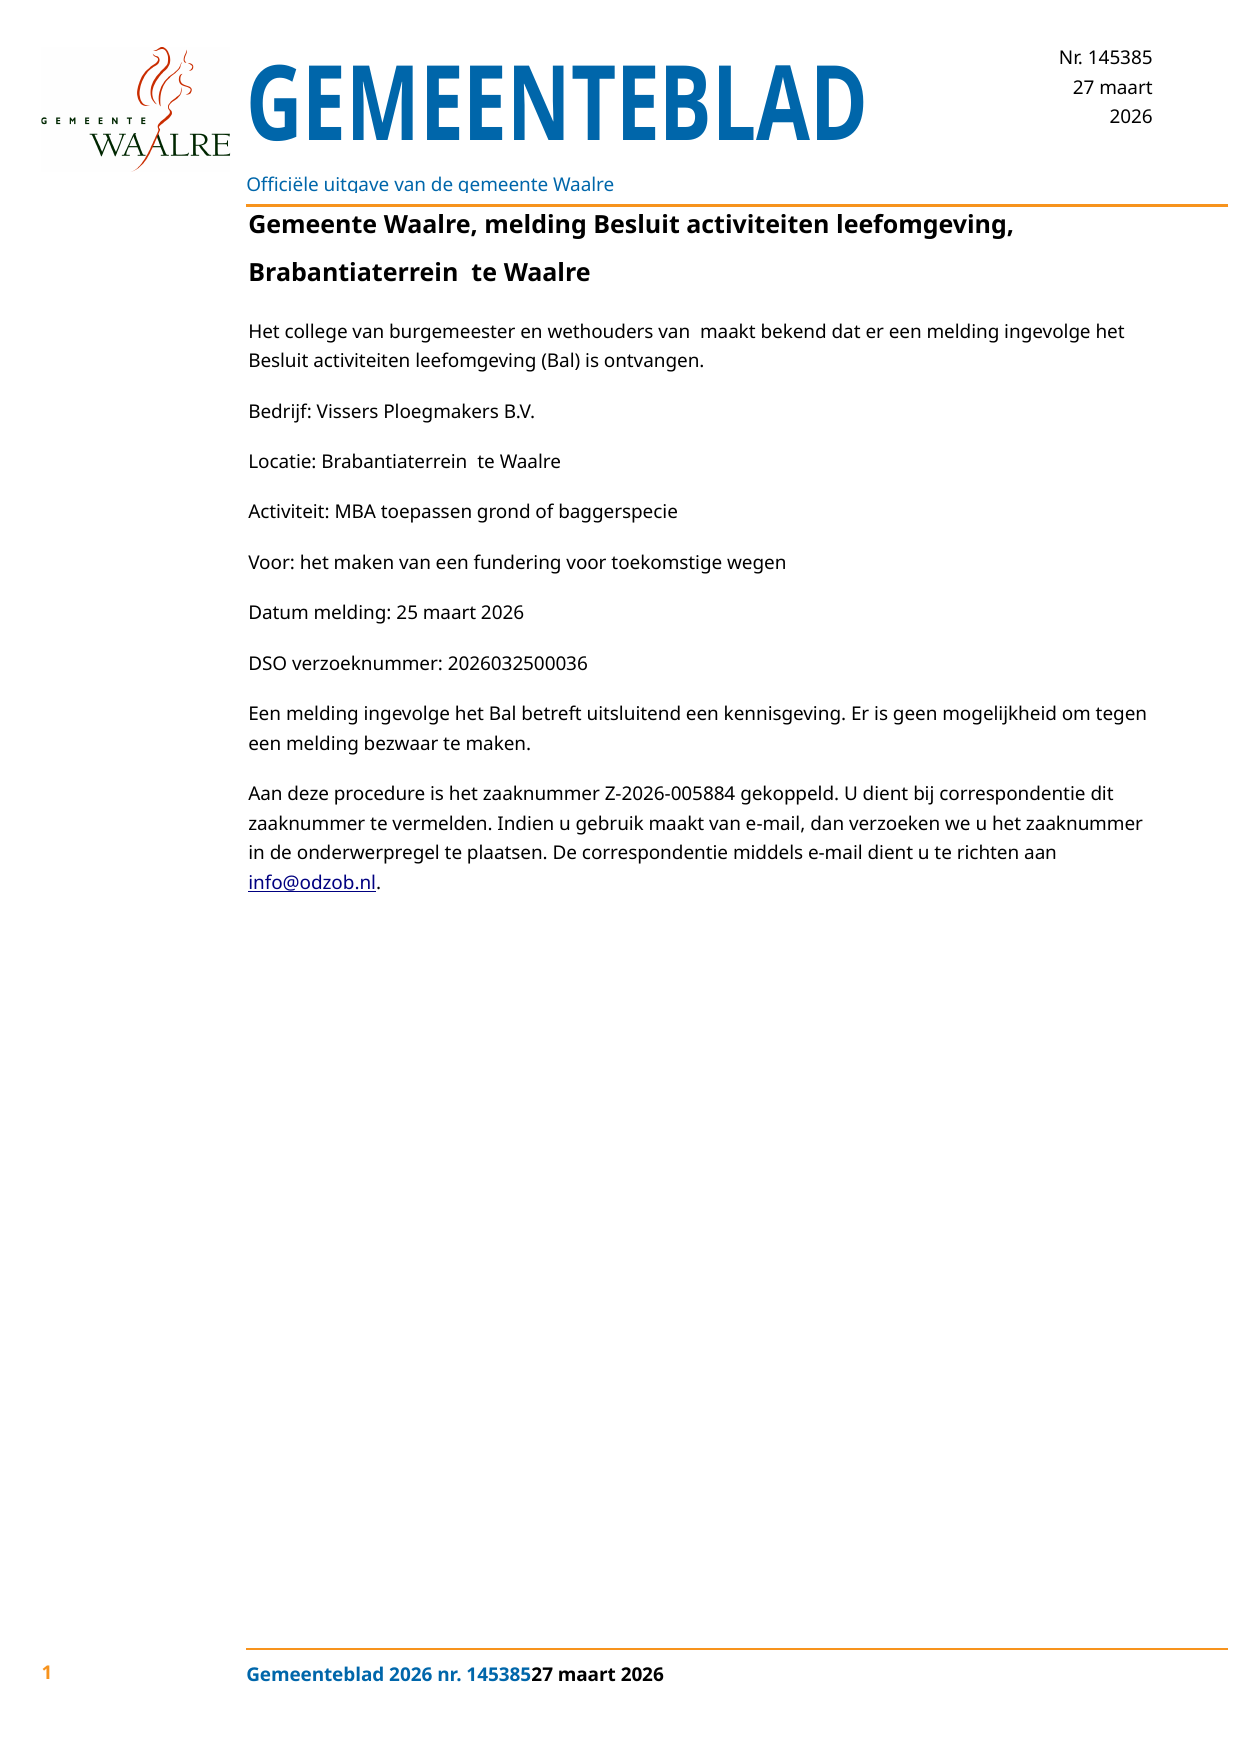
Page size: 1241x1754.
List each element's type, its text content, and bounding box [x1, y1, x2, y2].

text Datum melding: 25 maart 2026 [248, 599, 1152, 625]
text Voor: het maken van een fundering voor toekomstige wegen [248, 549, 1152, 575]
text Gemeente ​Waalre, melding Besluit activiteiten leefomgeving, Brabantiaterrein​ ​​ te ​Waalre [248, 207, 1152, 288]
text Een melding ingevolge het Bal betreft uitsluitend een kennisgeving. Er is geen mogelijkheid om tegen een melding bezwaar te maken. [248, 700, 1152, 756]
text DSO verzoeknummer: 2026032500036 [248, 650, 1152, 676]
text Het college van burgemeester en wethouders van ​ maakt bekend dat er een melding ingevolge het Besluit activiteiten leefomgeving (Bal) is ontvangen. [248, 318, 1152, 373]
text Bedrijf: Vissers Ploegmakers B.V. [248, 398, 1152, 424]
text Activiteit: MBA toepassen grond of baggerspecie [248, 499, 1152, 524]
text Locatie: Brabantiaterrein​ ​​ te ​Waalre [248, 448, 1152, 474]
picture [41, 47, 231, 172]
text Aan deze procedure is het zaaknummer Z-2026-005884 gekoppeld. U dient bij correspondentie dit zaaknummer te vermelden. Indien u gebruik maakt van e-mail, dan verzoeken we u het zaaknummer in de onderwerpregel te plaatsen. De correspondentie middels e-mail dient u te richten aan info@odzob.nl. [248, 780, 1152, 895]
